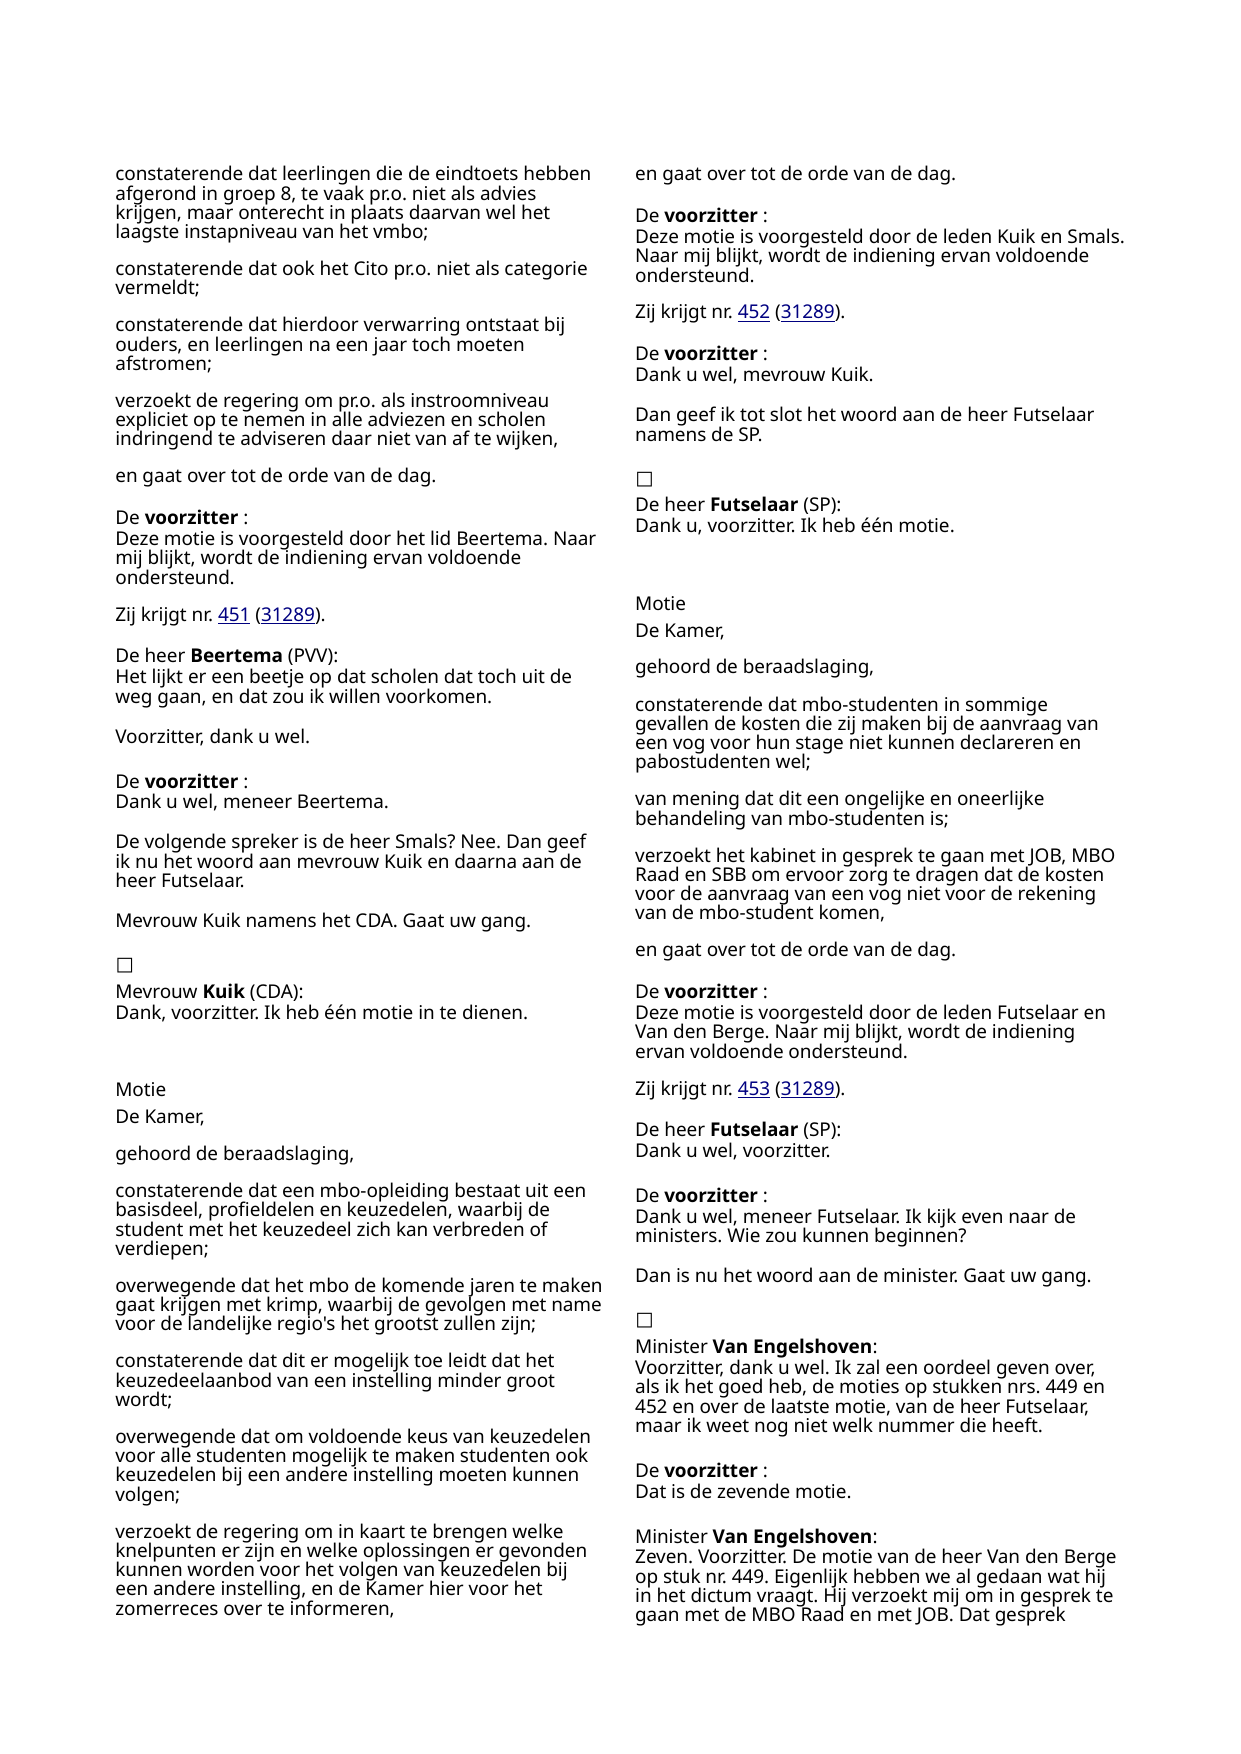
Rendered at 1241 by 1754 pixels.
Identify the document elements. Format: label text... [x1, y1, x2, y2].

text en gaat over tot de orde van de dag. [635, 941, 1125, 961]
text Zij krijgt nr. 452 (31289). [635, 303, 1125, 323]
text constaterende dat dit er mogelijk toe leidt dat het keuzedeelaanbod van een instelling minder groot wordt; [115, 1352, 605, 1410]
text constaterende dat ook het Cito pr.o. niet als categorie vermeldt; [115, 260, 605, 299]
text De voorzitter : [635, 1457, 1125, 1483]
text Minister Van Engelshoven: [635, 1333, 1125, 1359]
text constaterende dat leerlingen die de eindtoets hebben afgerond in groep 8, te vaak pr.o. niet als advies krijgen, maar onterecht in plaats daarvan wel het laagste instapniveau van het vmbo; [115, 165, 605, 242]
text Voorzitter, dank u wel. [115, 728, 605, 747]
text De Kamer, [115, 1108, 605, 1127]
text Dank u wel, voorzitter. [635, 1142, 1125, 1162]
text Dank u wel, meneer Futselaar. Ik kijk even naar de ministers. Wie zou kunnen beginnen? [635, 1208, 1125, 1247]
text De voorzitter : [635, 341, 1125, 366]
text Zij krijgt nr. 453 (31289). [635, 1079, 1125, 1099]
text verzoekt de regering om pr.o. als instroomniveau expliciet op te nemen in alle adviezen en scholen indringend te adviseren daar niet van af te wijken, [115, 392, 605, 450]
text Dan is nu het woord aan de minister. Gaat uw gang. [635, 1267, 1125, 1287]
text constaterende dat een mbo-opleiding bestaat uit een basisdeel, profieldelen en keuzedelen, waarbij de student met het keuzedeel zich kan verbreden of verdiepen; [115, 1182, 605, 1259]
text De voorzitter : [635, 202, 1125, 228]
text De voorzitter : [115, 768, 605, 793]
text De volgende spreker is de heer Smals? Nee. Dan geef ik nu het woord aan mevrouw Kuik en daarna aan de heer Futselaar. [115, 833, 605, 891]
text van mening dat dit een ongelijke en oneerlijke behandeling van mbo-studenten is; [635, 790, 1125, 829]
text en gaat over tot de orde van de dag. [115, 467, 605, 487]
text en gaat over tot de orde van de dag. [635, 165, 1125, 184]
text De voorzitter : [635, 1182, 1125, 1208]
text Motie [115, 1076, 605, 1102]
text Dan geef ik tot slot het woord aan de heer Futselaar namens de SP. [635, 406, 1125, 445]
text Deze motie is voorgesteld door het lid Beertema. Naar mij blijkt, wordt de indiening ervan voldoende ondersteund. [115, 530, 605, 588]
text Zeven. Voorzitter. De motie van de heer Van den Berge op stuk nr. 449. Eigenlijk hebben we al gedaan wat hij in het dictum vraagt. Hij verzoekt mij om in gesprek te gaan met de MBO Raad en met JOB. Dat gesprek [635, 1548, 1125, 1626]
text ⬜ [115, 952, 605, 978]
text Zij krijgt nr. 451 (31289). [115, 606, 605, 625]
text De voorzitter : [635, 978, 1125, 1004]
text Het lijkt er een beetje op dat scholen dat toch uit de weg gaan, en dat zou ik willen voorkomen. [115, 668, 605, 707]
text gehoord de beraadslaging, [115, 1145, 605, 1164]
text Mevrouw Kuik namens het CDA. Gaat uw gang. [115, 912, 605, 931]
text constaterende dat mbo-studenten in sommige gevallen de kosten die zij maken bij de aanvraag van een vog voor hun stage niet kunnen declareren en pabostudenten wel; [635, 696, 1125, 773]
text Dank u, voorzitter. Ik heb één motie. [635, 517, 1125, 536]
text overwegende dat om voldoende keus van keuzedelen voor alle studenten mogelijk te maken studenten ook keuzedelen bij een andere instelling moeten kunnen volgen; [115, 1428, 605, 1505]
text Dat is de zevende motie. [635, 1483, 1125, 1502]
text Deze motie is voorgesteld door de leden Kuik en Smals. Naar mij blijkt, wordt de indiening ervan voldoende ondersteund. [635, 228, 1125, 286]
text verzoekt de regering om in kaart te brengen welke knelpunten er zijn en welke oplossingen er gevonden kunnen worden voor het volgen van keuzedelen bij een andere instelling, en de Kamer hier voor het zomerreces over te informeren, [115, 1523, 605, 1619]
text Minister Van Engelshoven: [635, 1523, 1125, 1548]
text gehoord de beraadslaging, [635, 658, 1125, 678]
text Mevrouw Kuik (CDA): [115, 978, 605, 1004]
text De Kamer, [635, 622, 1125, 641]
text Motie [635, 590, 1125, 616]
text De voorzitter : [115, 504, 605, 530]
text overwegende dat het mbo de komende jaren te maken gaat krijgen met krimp, waarbij de gevolgen met name voor de landelijke regio's het grootst zullen zijn; [115, 1277, 605, 1334]
text De heer Futselaar (SP): [635, 1117, 1125, 1142]
text ⬜ [635, 466, 1125, 491]
text constaterende dat hierdoor verwarring ontstaat bij ouders, en leerlingen na een jaar toch moeten afstromen; [115, 316, 605, 374]
text De heer Futselaar (SP): [635, 491, 1125, 517]
text Deze motie is voorgesteld door de leden Futselaar en Van den Berge. Naar mij blijkt, wordt de indiening ervan voldoende ondersteund. [635, 1004, 1125, 1062]
text ⬜ [635, 1308, 1125, 1333]
text Dank u wel, meneer Beertema. [115, 793, 605, 813]
text verzoekt het kabinet in gesprek te gaan met JOB, MBO Raad en SBB om ervoor zorg te dragen dat de kosten voor de aanvraag van een vog niet voor de rekening van de mbo-student komen, [635, 847, 1125, 924]
text Dank u wel, mevrouw Kuik. [635, 366, 1125, 386]
text Voorzitter, dank u wel. Ik zal een oordeel geven over, als ik het goed heb, de moties op stukken nrs. 449 en 452 en over de laatste motie, van de heer Futselaar, maar ik weet nog niet welk nummer die heeft. [635, 1359, 1125, 1436]
text De heer Beertema (PVV): [115, 643, 605, 668]
text Dank, voorzitter. Ik heb één motie in te dienen. [115, 1004, 605, 1023]
